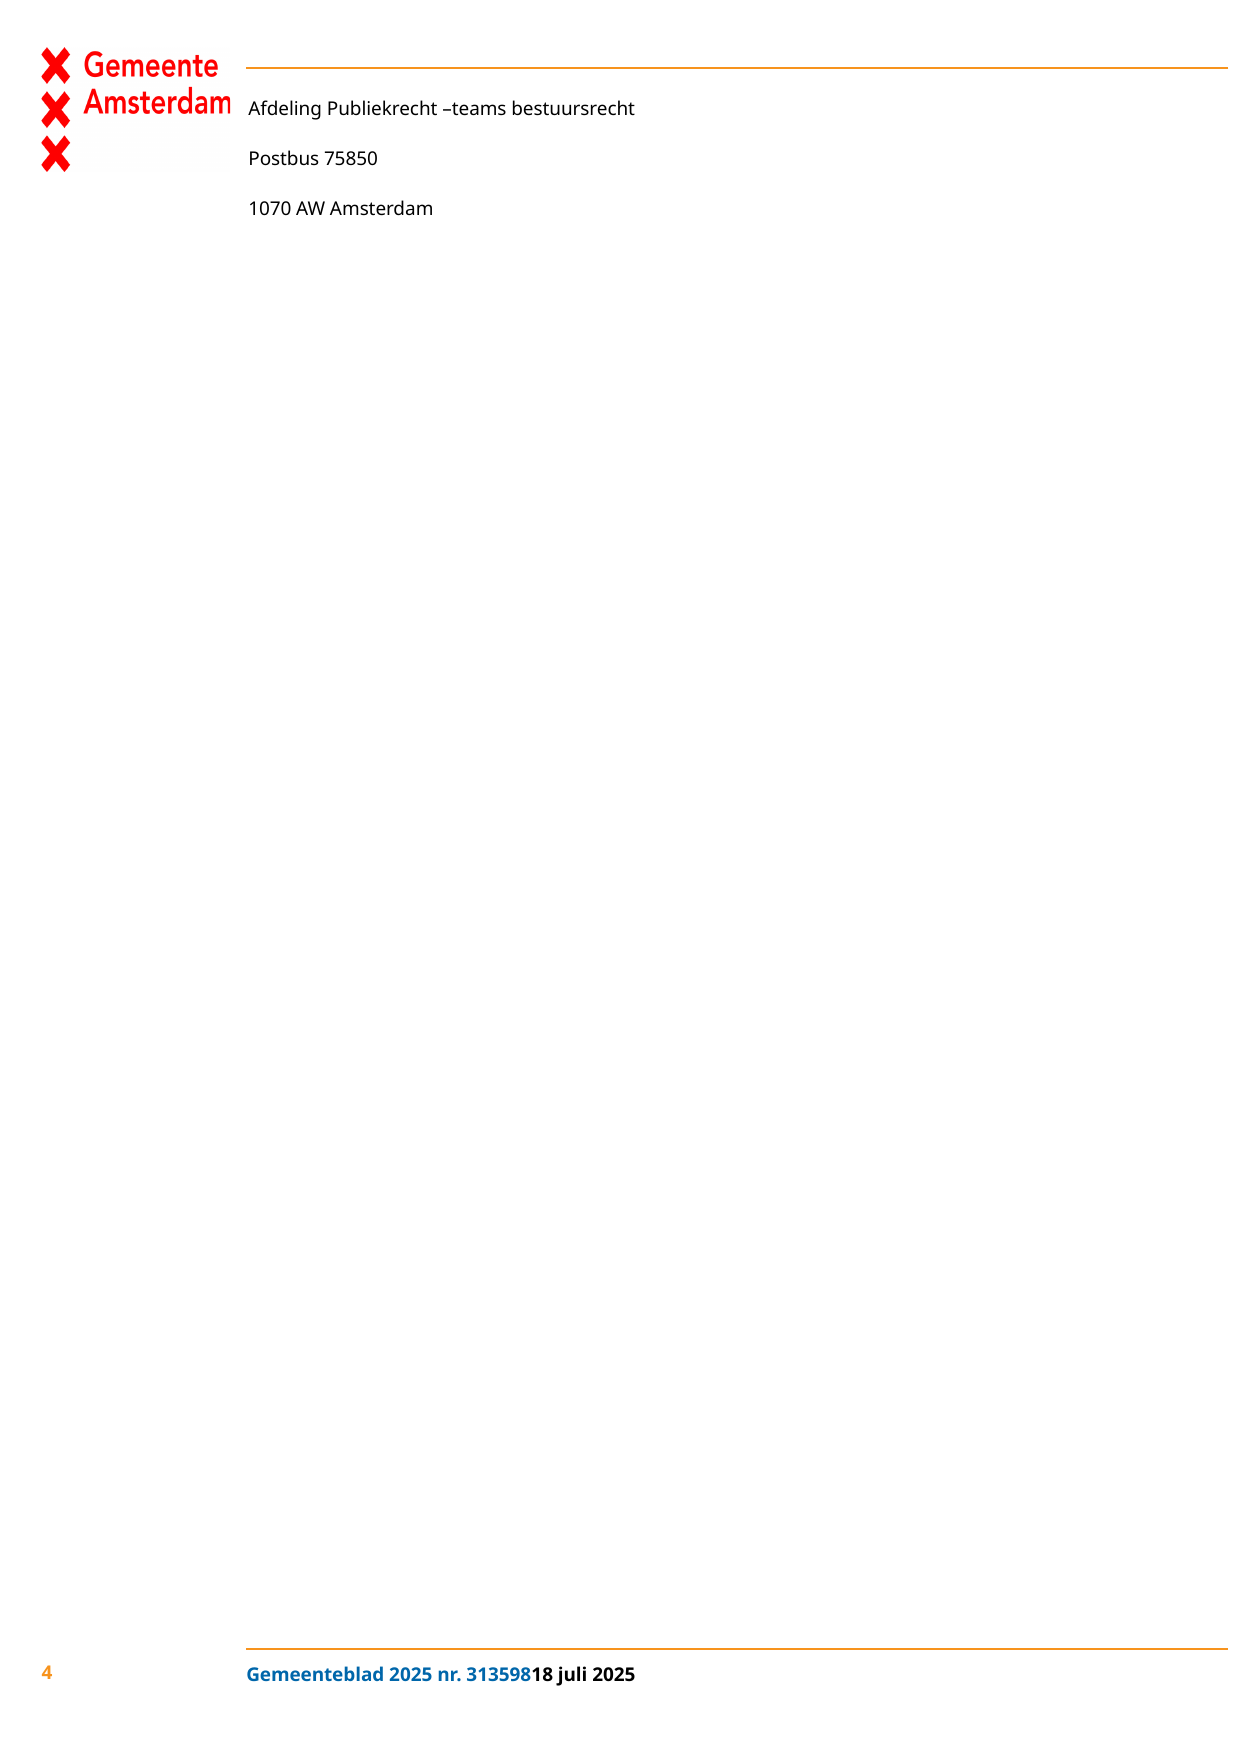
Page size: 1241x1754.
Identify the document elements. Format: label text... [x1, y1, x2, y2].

text 1070 AW Amsterdam [248, 196, 1152, 221]
text Afdeling Publiekrecht –teams bestuursrecht [248, 95, 1152, 121]
picture [41, 47, 231, 172]
text Postbus 75850 [248, 145, 1152, 171]
